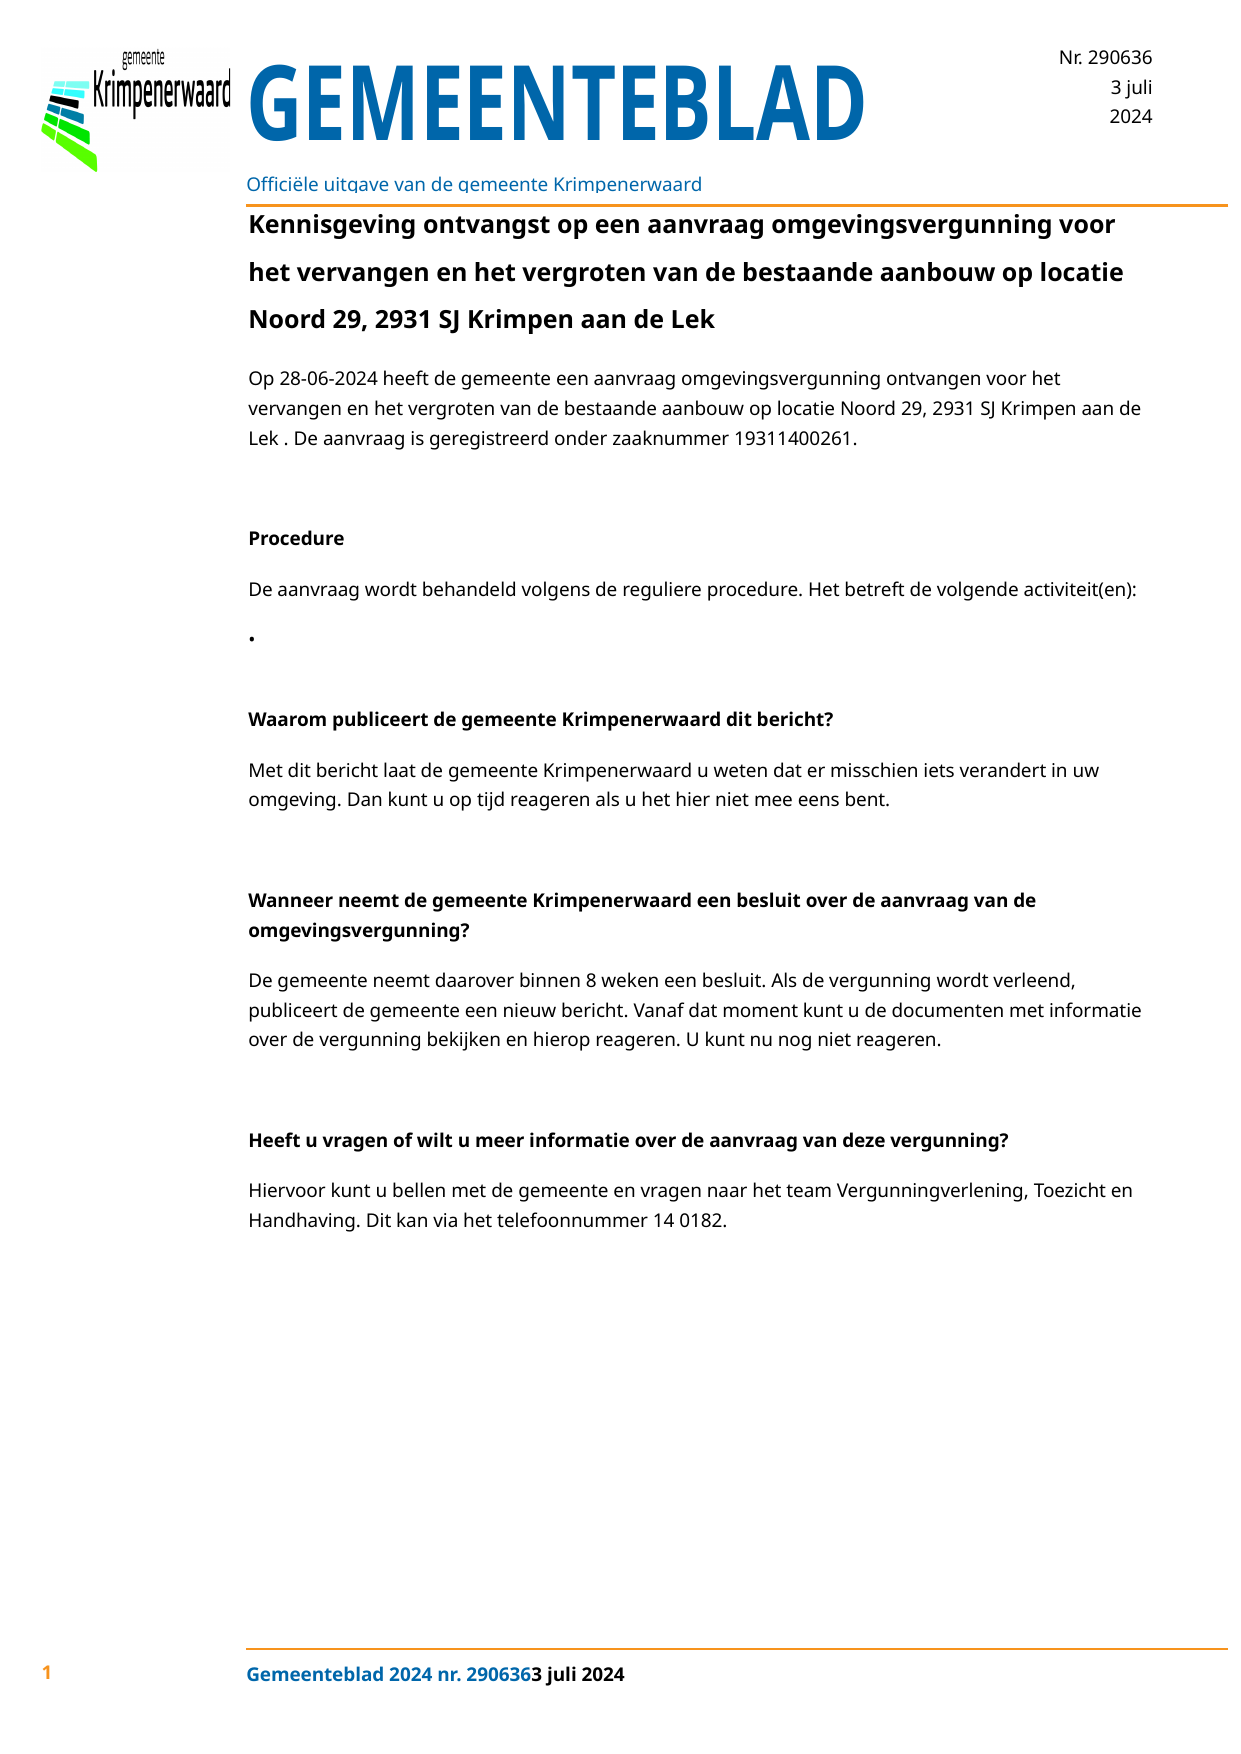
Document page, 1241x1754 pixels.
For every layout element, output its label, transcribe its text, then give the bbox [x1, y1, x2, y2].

text De gemeente neemt daarover binnen 8 weken een besluit. Als de vergunning wordt verleend, publiceert de gemeente een nieuw bericht. Vanaf dat moment kunt u de documenten met informatie over de vergunning bekijken en hierop reageren. U kunt nu nog niet reageren. [248, 967, 1152, 1052]
picture [41, 47, 231, 172]
text Heeft u vragen of wilt u meer informatie over de aanvraag van deze vergunning? [248, 1127, 1152, 1153]
text Waarom publiceert de gemeente Krimpenerwaard dit bericht? [248, 706, 1152, 732]
text Op 28-06-2024 heeft de gemeente een aanvraag omgevingsvergunning ontvangen voor het vervangen en het vergroten van de bestaande aanbouw op locatie Noord 29, 2931 SJ Krimpen aan de Lek . De aanvraag is geregistreerd onder zaaknummer 19311400261. [248, 366, 1152, 450]
text Kennisgeving ontvangst op een aanvraag omgevingsvergunning voor het vervangen en het vergroten van de bestaande aanbouw op locatie Noord 29, 2931 SJ Krimpen aan de Lek [248, 207, 1152, 336]
text Hiervoor kunt u bellen met de gemeente en vragen naar het team Vergunningverlening, Toezicht en Handhaving. Dit kan via het telefoonnummer 14 0182. [248, 1178, 1152, 1233]
text Wanneer neemt de gemeente Krimpenerwaard een besluit over de aanvraag van de omgevingsvergunning? [248, 887, 1152, 942]
text Procedure [248, 526, 1152, 551]
text Met dit bericht laat de gemeente Krimpenerwaard u weten dat er misschien iets verandert in uw omgeving. Dan kunt u op tijd reageren als u het hier niet mee eens bent. [248, 757, 1152, 812]
text De aanvraag wordt behandeld volgens de reguliere procedure. Het betreft de volgende activiteit(en): [248, 576, 1152, 602]
